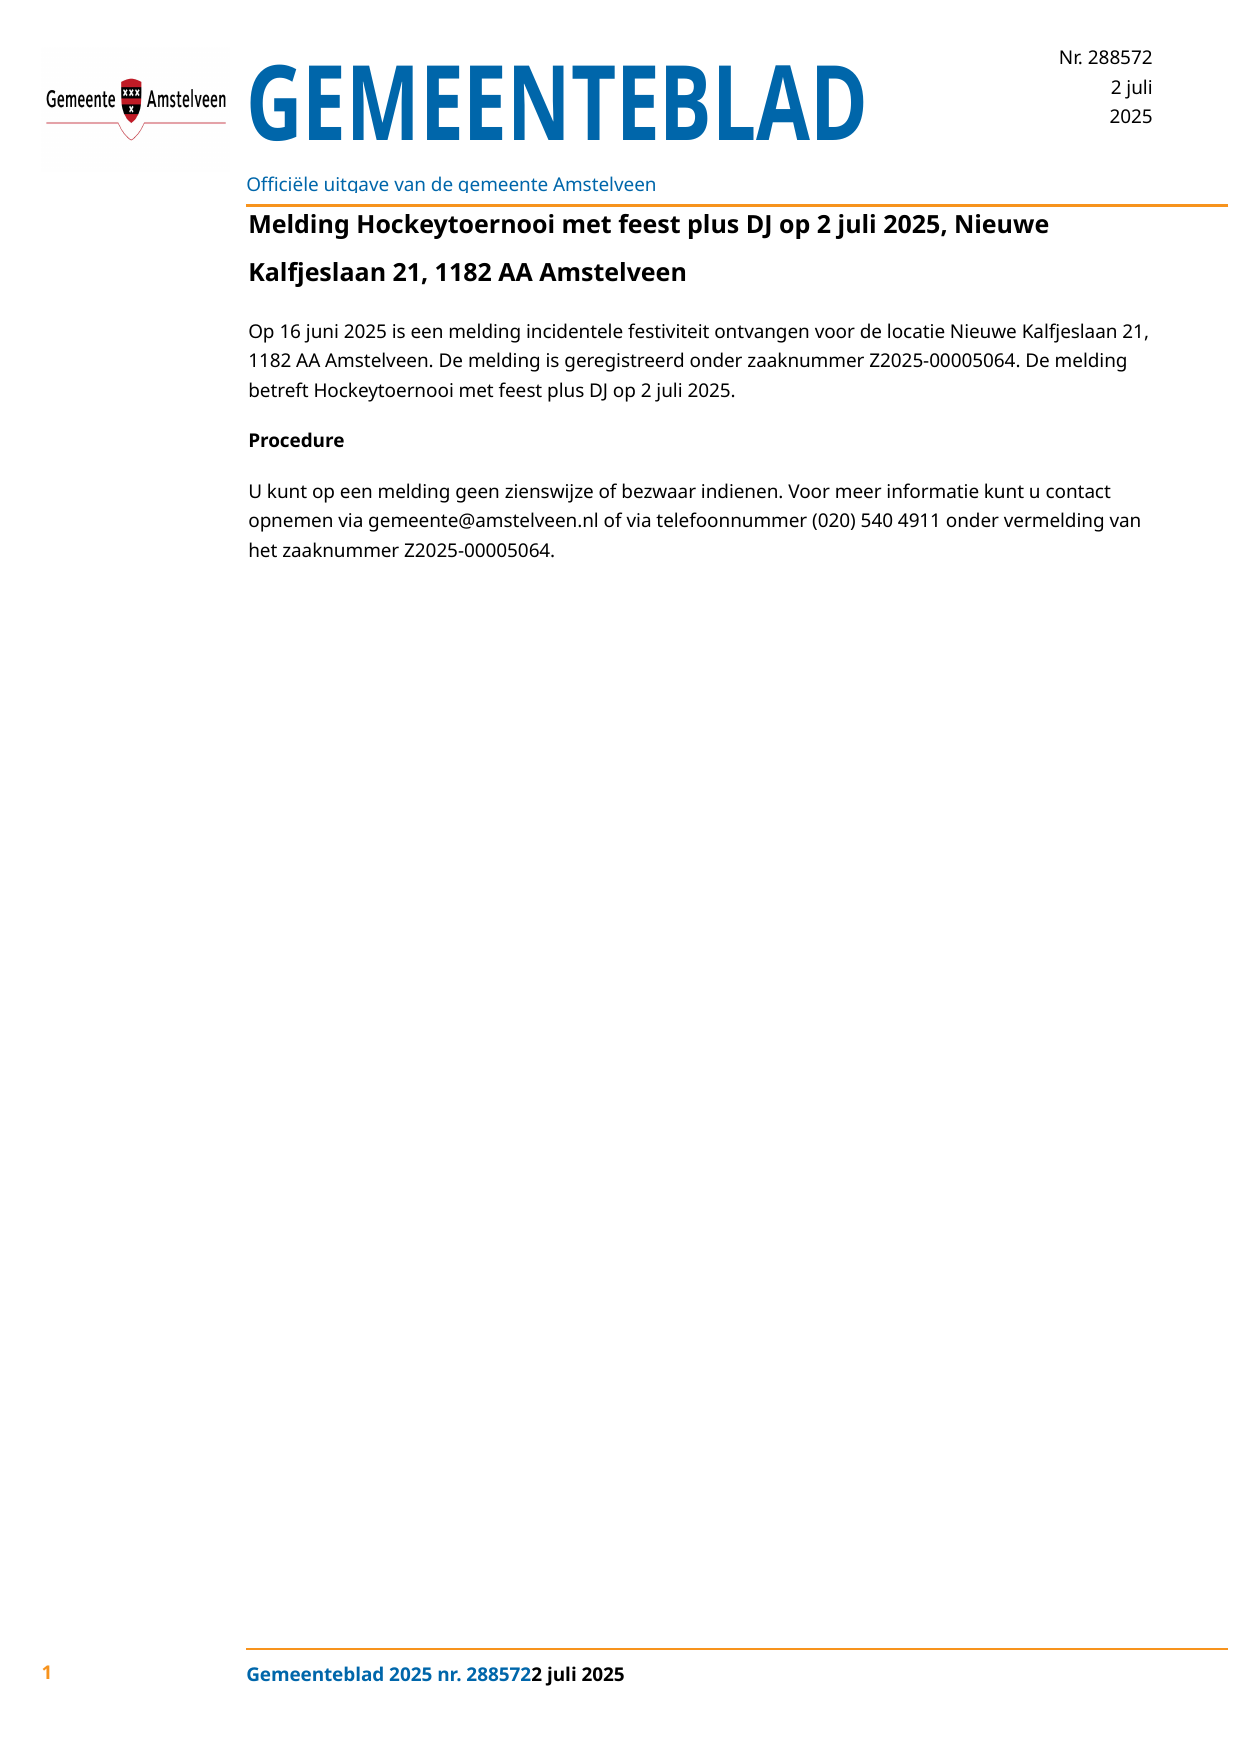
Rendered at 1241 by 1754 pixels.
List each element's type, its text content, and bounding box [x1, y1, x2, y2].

text U kunt op een melding geen zienswijze of bezwaar indienen. Voor meer informatie kunt u contact opnemen via gemeente@amstelveen.nl of via telefoonnummer (020) 540 4911 onder vermelding van het zaaknummer Z2025-00005064. [248, 478, 1152, 563]
text Melding Hockeytoernooi met feest plus DJ op 2 juli 2025, Nieuwe Kalfjeslaan 21, 1182 AA Amstelveen [248, 207, 1152, 288]
text Op 16 juni 2025 is een melding incidentele festiviteit ontvangen voor de locatie Nieuwe Kalfjeslaan 21, 1182 AA Amstelveen. De melding is geregistreerd onder zaaknummer Z2025-00005064. De melding betreft Hockeytoernooi met feest plus DJ op 2 juli 2025. [248, 318, 1152, 403]
picture [41, 47, 231, 172]
text Procedure [248, 427, 1152, 453]
